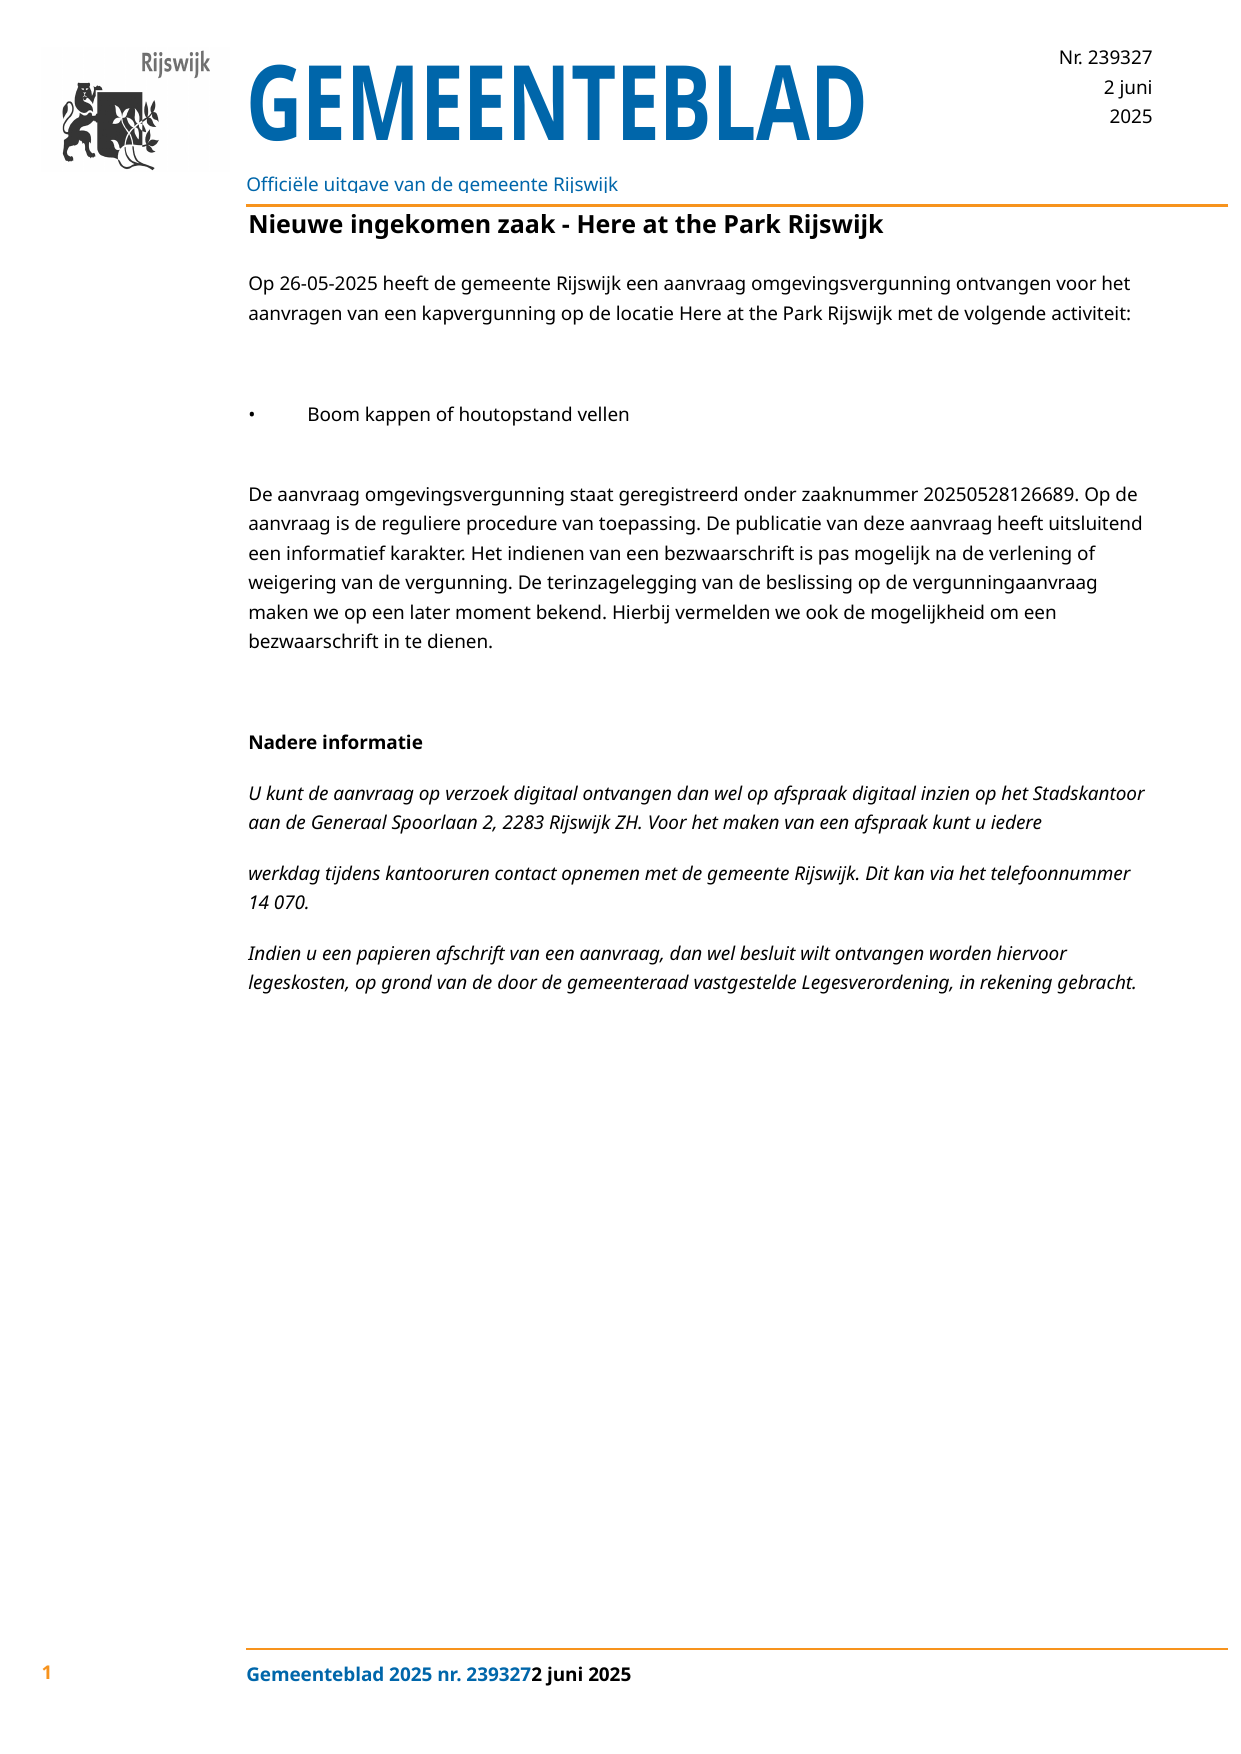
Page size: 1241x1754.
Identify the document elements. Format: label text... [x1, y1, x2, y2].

text Nadere informatie [248, 729, 1152, 755]
text U kunt de aanvraag op verzoek digitaal ontvangen dan wel op afspraak digitaal inzien op het Stadskantoor aan de Generaal Spoorlaan 2, 2283 Rijswijk ZH. Voor het maken van een afspraak kunt u iedere [248, 780, 1152, 835]
picture [41, 47, 231, 172]
text Indien u een papieren afschrift van een aanvraag, dan wel besluit wilt ontvangen worden hiervoor legeskosten, op grond van de door de gemeenteraad vastgestelde Legesverordening, in rekening gebracht. [248, 940, 1152, 995]
text Nieuwe ingekomen zaak - Here at the Park Rijswijk [248, 207, 1152, 241]
list Boom kappen of houtopstand vellen [248, 401, 1152, 426]
text werkdag tijdens kantooruren contact opnemen met de gemeente Rijswijk. Dit kan via het telefoonnummer 14 070. [248, 860, 1152, 915]
text De aanvraag omgevingsvergunning staat geregistreerd onder zaaknummer 20250528126689. Op de aanvraag is de reguliere procedure van toepassing. De publicatie van deze aanvraag heeft uitsluitend een informatief karakter. Het indienen van een bezwaarschrift is pas mogelijk na de verlening of weigering van de vergunning. De terinzagelegging van de beslissing op de vergunningaanvraag maken we op een later moment bekend. Hierbij vermelden we ook de mogelijkheid om een bezwaarschrift in te dienen. [248, 481, 1152, 654]
text Op 26-05-2025 heeft de gemeente Rijswijk een aanvraag omgevingsvergunning ontvangen voor het aanvragen van een kapvergunning op de locatie Here at the Park Rijswijk met de volgende activiteit: [248, 270, 1152, 326]
